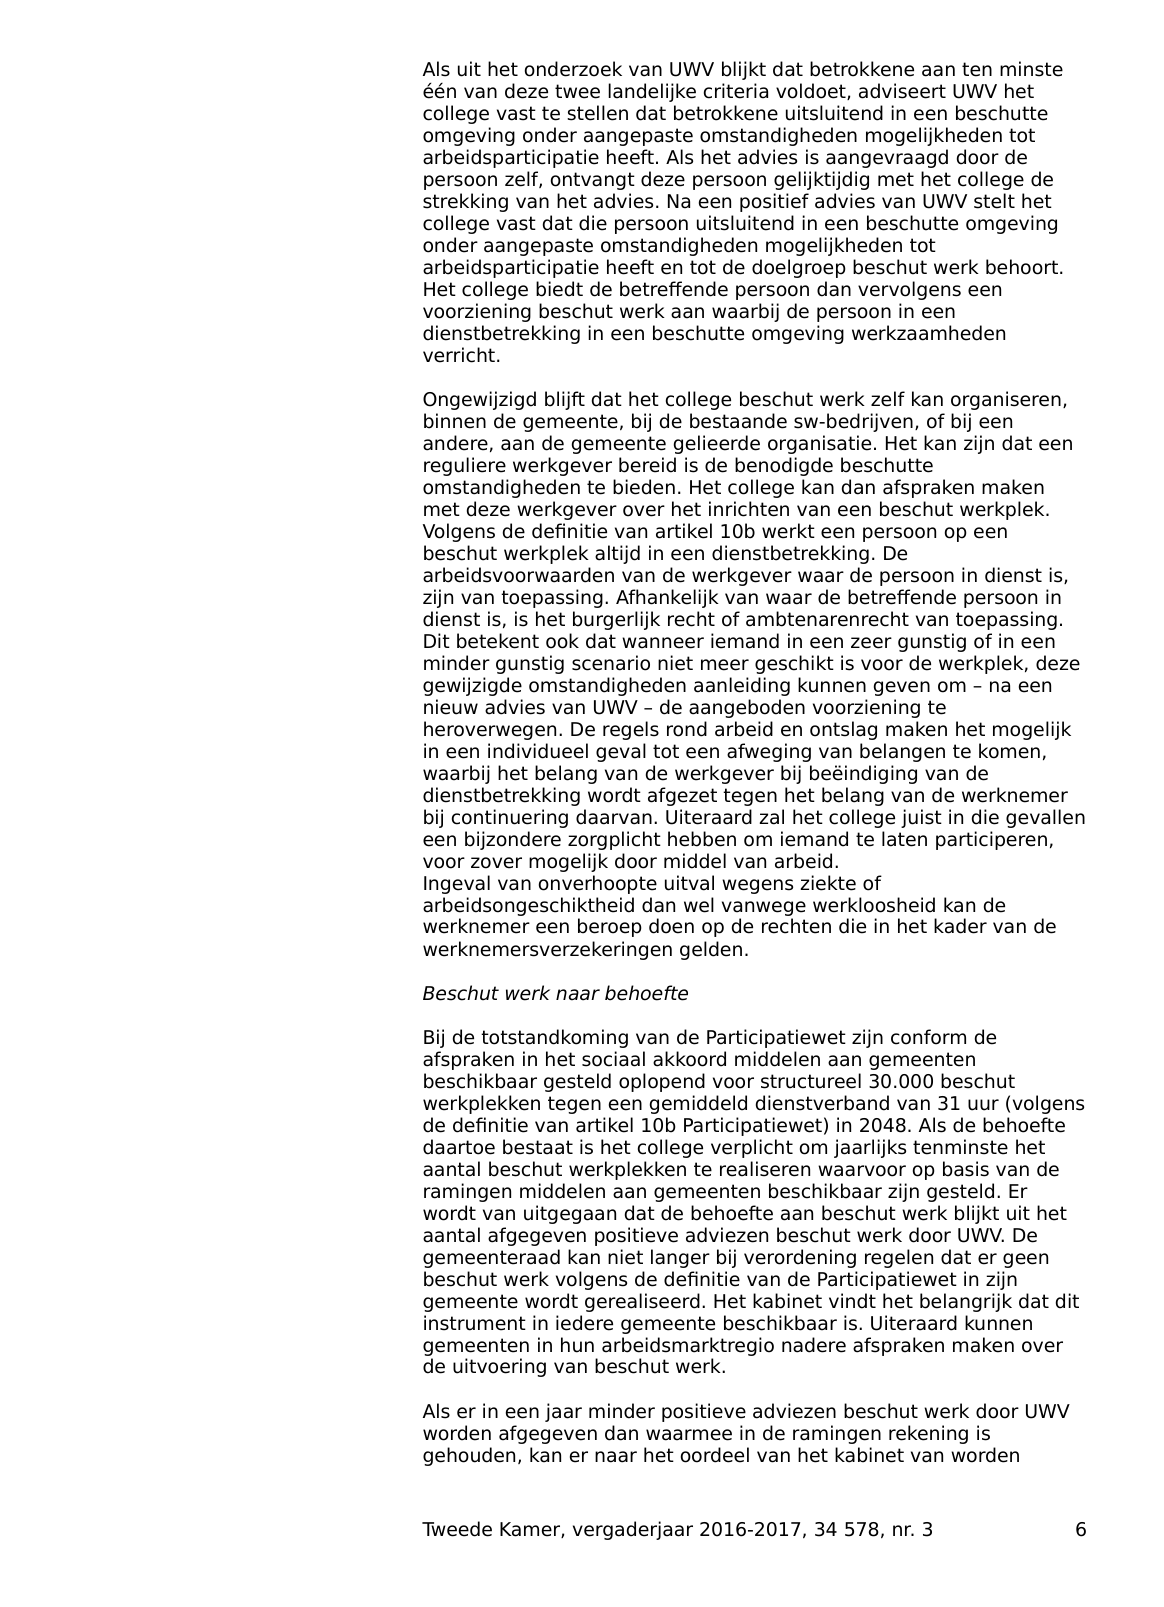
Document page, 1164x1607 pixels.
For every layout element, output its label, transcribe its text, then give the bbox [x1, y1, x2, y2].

text Als er in een jaar minder positieve adviezen beschut werk door UWV worden afgegeven dan waarmee in de ramingen rekening is gehouden, kan er naar het oordeel van het kabinet van worden [422, 1401, 1087, 1467]
text Bij de totstandkoming van de Participatiewet zijn conform de afspraken in het sociaal akkoord middelen aan gemeenten beschikbaar gesteld oplopend voor structureel 30.000 beschut werkplekken tegen een gemiddeld dienstverband van 31 uur (volgens de definitie van artikel 10b Participatiewet) in 2048. Als de behoefte daartoe bestaat is het college verplicht om jaarlijks tenminste het aantal beschut werkplekken te realiseren waarvoor op basis van de ramingen middelen aan gemeenten beschikbaar zijn gesteld. Er wordt van uitgegaan dat de behoefte aan beschut werk blijkt uit het aantal afgegeven positieve adviezen beschut werk door UWV. De gemeenteraad kan niet langer bij verordening regelen dat er geen beschut werk volgens de definitie van de Participatiewet in zijn gemeente wordt gerealiseerd. Het kabinet vindt het belangrijk dat dit instrument in iedere gemeente beschikbaar is. Uiteraard kunnen gemeenten in hun arbeidsmarktregio nadere afspraken maken over de uitvoering van beschut werk. [422, 1027, 1087, 1378]
text Ingeval van onverhoopte uitval wegens ziekte of arbeidsongeschiktheid dan wel vanwege werkloosheid kan de werknemer een beroep doen op de rechten die in het kader van de werknemersverzekeringen gelden. [422, 872, 1087, 960]
text Als uit het onderzoek van UWV blijkt dat betrokkene aan ten minste één van deze twee landelijke criteria voldoet, adviseert UWV het college vast te stellen dat betrokkene uitsluitend in een beschutte omgeving onder aangepaste omstandigheden mogelijkheden tot arbeidsparticipatie heeft. Als het advies is aangevraagd door de persoon zelf, ontvangt deze persoon gelijktijdig met het college de strekking van het advies. Na een positief advies van UWV stelt het college vast dat die persoon uitsluitend in een beschutte omgeving onder aangepaste omstandigheden mogelijkheden tot arbeidsparticipatie heeft en tot de doelgroep beschut werk behoort. Het college biedt de betreffende persoon dan vervolgens een voorziening beschut werk aan waarbij de persoon in een dienstbetrekking in een beschutte omgeving werkzaamheden verricht. [422, 59, 1087, 367]
subtitle Beschut werk naar behoefte [422, 983, 1087, 1004]
text Ongewijzigd blijft dat het college beschut werk zelf kan organiseren, binnen de gemeente, bij de bestaande sw-bedrijven, of bij een andere, aan de gemeente gelieerde organisatie. Het kan zijn dat een reguliere werkgever bereid is de benodigde beschutte omstandigheden te bieden. Het college kan dan afspraken maken met deze werkgever over het inrichten van een beschut werkplek. Volgens de definitie van artikel 10b werkt een persoon op een beschut werkplek altijd in een dienstbetrekking. De arbeidsvoorwaarden van de werkgever waar de persoon in dienst is, zijn van toepassing. Afhankelijk van waar de betreffende persoon in dienst is, is het burgerlijk recht of ambtenarenrecht van toepassing. Dit betekent ook dat wanneer iemand in een zeer gunstig of in een minder gunstig scenario niet meer geschikt is voor de werkplek, deze gewijzigde omstandigheden aanleiding kunnen geven om – na een nieuw advies van UWV – de aangeboden voorziening te heroverwegen. De regels rond arbeid en ontslag maken het mogelijk in een individueel geval tot een afweging van belangen te komen, waarbij het belang van de werkgever bij beëindiging van de dienstbetrekking wordt afgezet tegen het belang van de werknemer bij continuering daarvan. Uiteraard zal het college juist in die gevallen een bijzondere zorgplicht hebben om iemand te laten participeren, voor zover mogelijk door middel van arbeid. [422, 389, 1087, 872]
